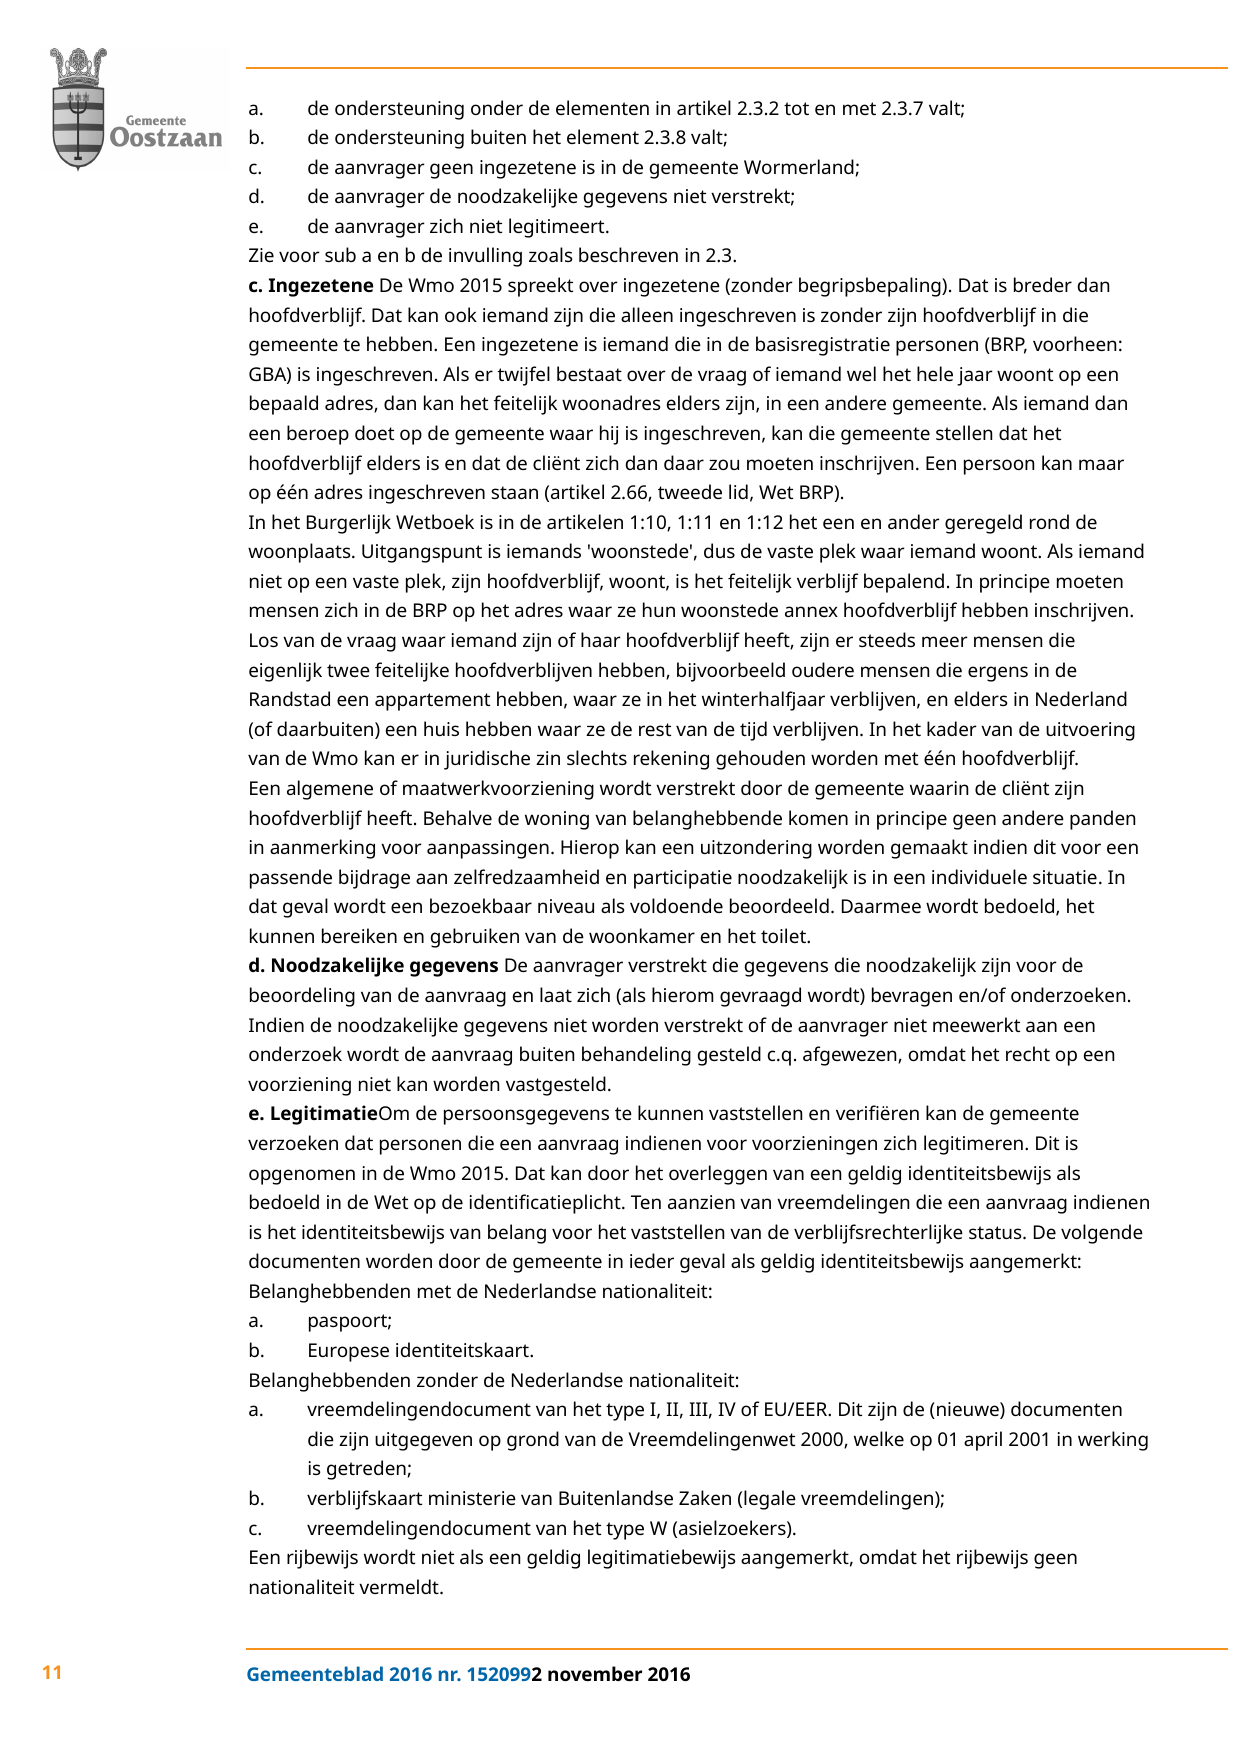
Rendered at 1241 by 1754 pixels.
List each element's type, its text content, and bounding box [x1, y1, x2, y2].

text d. Noodzakelijke gegevens De aanvrager verstrekt die gegevens die noodzakelijk zijn voor de beoordeling van de aanvraag en laat zich (als hierom gevraagd wordt) bevragen en/of onderzoeken. Indien de noodzakelijke gegevens niet worden verstrekt of de aanvrager niet meewerkt aan een onderzoek wordt de aanvraag buiten behandeling gesteld c.q. afgewezen, omdat het recht op een voorziening niet kan worden vastgesteld. [248, 953, 1152, 1097]
list de aanvrager zich niet legitimeert. [248, 213, 1152, 239]
list Europese identiteitskaart. [248, 1337, 1152, 1363]
text Belanghebbenden zonder de Nederlandse nationaliteit: [248, 1367, 1152, 1393]
text e. LegitimatieOm de persoonsgegevens te kunnen vaststellen en verifiëren kan de gemeente verzoeken dat personen die een aanvraag indienen voor voorzieningen zich legitimeren. Dit is opgenomen in de Wmo 2015. Dat kan door het overleggen van een geldig identiteitsbewijs als bedoeld in de Wet op de identificatieplicht. Ten aanzien van vreemdelingen die een aanvraag indienen is het identiteitsbewijs van belang voor het vaststellen van de verblijfsrechterlijke status. De volgende documenten worden door de gemeente in ieder geval als geldig identiteitsbewijs aangemerkt: [248, 1101, 1152, 1274]
text Een rijbewijs wordt niet als een geldig legitimatiebewijs aangemerkt, omdat het rijbewijs geen nationaliteit vermeldt. [248, 1544, 1152, 1600]
list de ondersteuning onder de elementen in artikel 2.3.2 tot en met 2.3.7 valt; [248, 95, 1152, 121]
list verblijfskaart ministerie van Buitenlandse Zaken (legale vreemdelingen); [248, 1485, 1152, 1511]
list de ondersteuning buiten het element 2.3.8 valt; [248, 124, 1152, 150]
text In het Burgerlijk Wetboek is in de artikelen 1:10, 1:11 en 1:12 het een en ander geregeld rond de woonplaats. Uitgangspunt is iemands 'woonstede', dus de vaste plek waar iemand woont. Als iemand niet op een vaste plek, zijn hoofdverblijf, woont, is het feitelijk verblijf bepalend. In principe moeten mensen zich in de BRP op het adres waar ze hun woonstede annex hoofdverblijf hebben inschrijven. Los van de vraag waar iemand zijn of haar hoofdverblijf heeft, zijn er steeds meer mensen die eigenlijk twee feitelijke hoofdverblijven hebben, bijvoorbeeld oudere mensen die ergens in de Randstad een appartement hebben, waar ze in het winterhalfjaar verblijven, en elders in Nederland (of daarbuiten) een huis hebben waar ze de rest van de tijd verblijven. In het kader van de uitvoering van de Wmo kan er in juridische zin slechts rekening gehouden worden met één hoofdverblijf. [248, 509, 1152, 771]
list de aanvrager de noodzakelijke gegevens niet verstrekt; [248, 183, 1152, 209]
list vreemdelingendocument van het type I, II, III, IV of EU/EER. Dit zijn de (nieuwe) documenten die zijn uitgegeven op grond van de Vreemdelingenwet 2000, welke op 01 april 2001 in werking is getreden; [248, 1396, 1152, 1481]
list paspoort; [248, 1308, 1152, 1333]
text c. Ingezetene De Wmo 2015 spreekt over ingezetene (zonder begripsbepaling). Dat is breder dan hoofdverblijf. Dat kan ook iemand zijn die alleen ingeschreven is zonder zijn hoofdverblijf in die gemeente te hebben. Een ingezetene is iemand die in de basisregistratie personen (BRP, voorheen: GBA) is ingeschreven. Als er twijfel bestaat over de vraag of iemand wel het hele jaar woont op een bepaald adres, dan kan het feitelijk woonadres elders zijn, in een andere gemeente. Als iemand dan een beroep doet op de gemeente waar hij is ingeschreven, kan die gemeente stellen dat het hoofdverblijf elders is en dat de cliënt zich dan daar zou moeten inschrijven. Een persoon kan maar op één adres ingeschreven staan (artikel 2.66, tweede lid, Wet BRP). [248, 272, 1152, 505]
list vreemdelingendocument van het type W (asielzoekers). [248, 1515, 1152, 1541]
picture [41, 47, 231, 172]
list de aanvrager geen ingezetene is in de gemeente Wormerland; [248, 154, 1152, 180]
text Zie voor sub a en b de invulling zoals beschreven in 2.3. [248, 243, 1152, 268]
text Een algemene of maatwerkvoorziening wordt verstrekt door de gemeente waarin de cliënt zijn hoofdverblijf heeft. Behalve de woning van belanghebbende komen in principe geen andere panden in aanmerking voor aanpassingen. Hierop kan een uitzondering worden gemaakt indien dit voor een passende bijdrage aan zelfredzaamheid en participatie noodzakelijk is in een individuele situatie. In dat geval wordt een bezoekbaar niveau als voldoende beoordeeld. Daarmee wordt bedoeld, het kunnen bereiken en gebruiken van de woonkamer en het toilet. [248, 775, 1152, 949]
text Belanghebbenden met de Nederlandse nationaliteit: [248, 1278, 1152, 1304]
